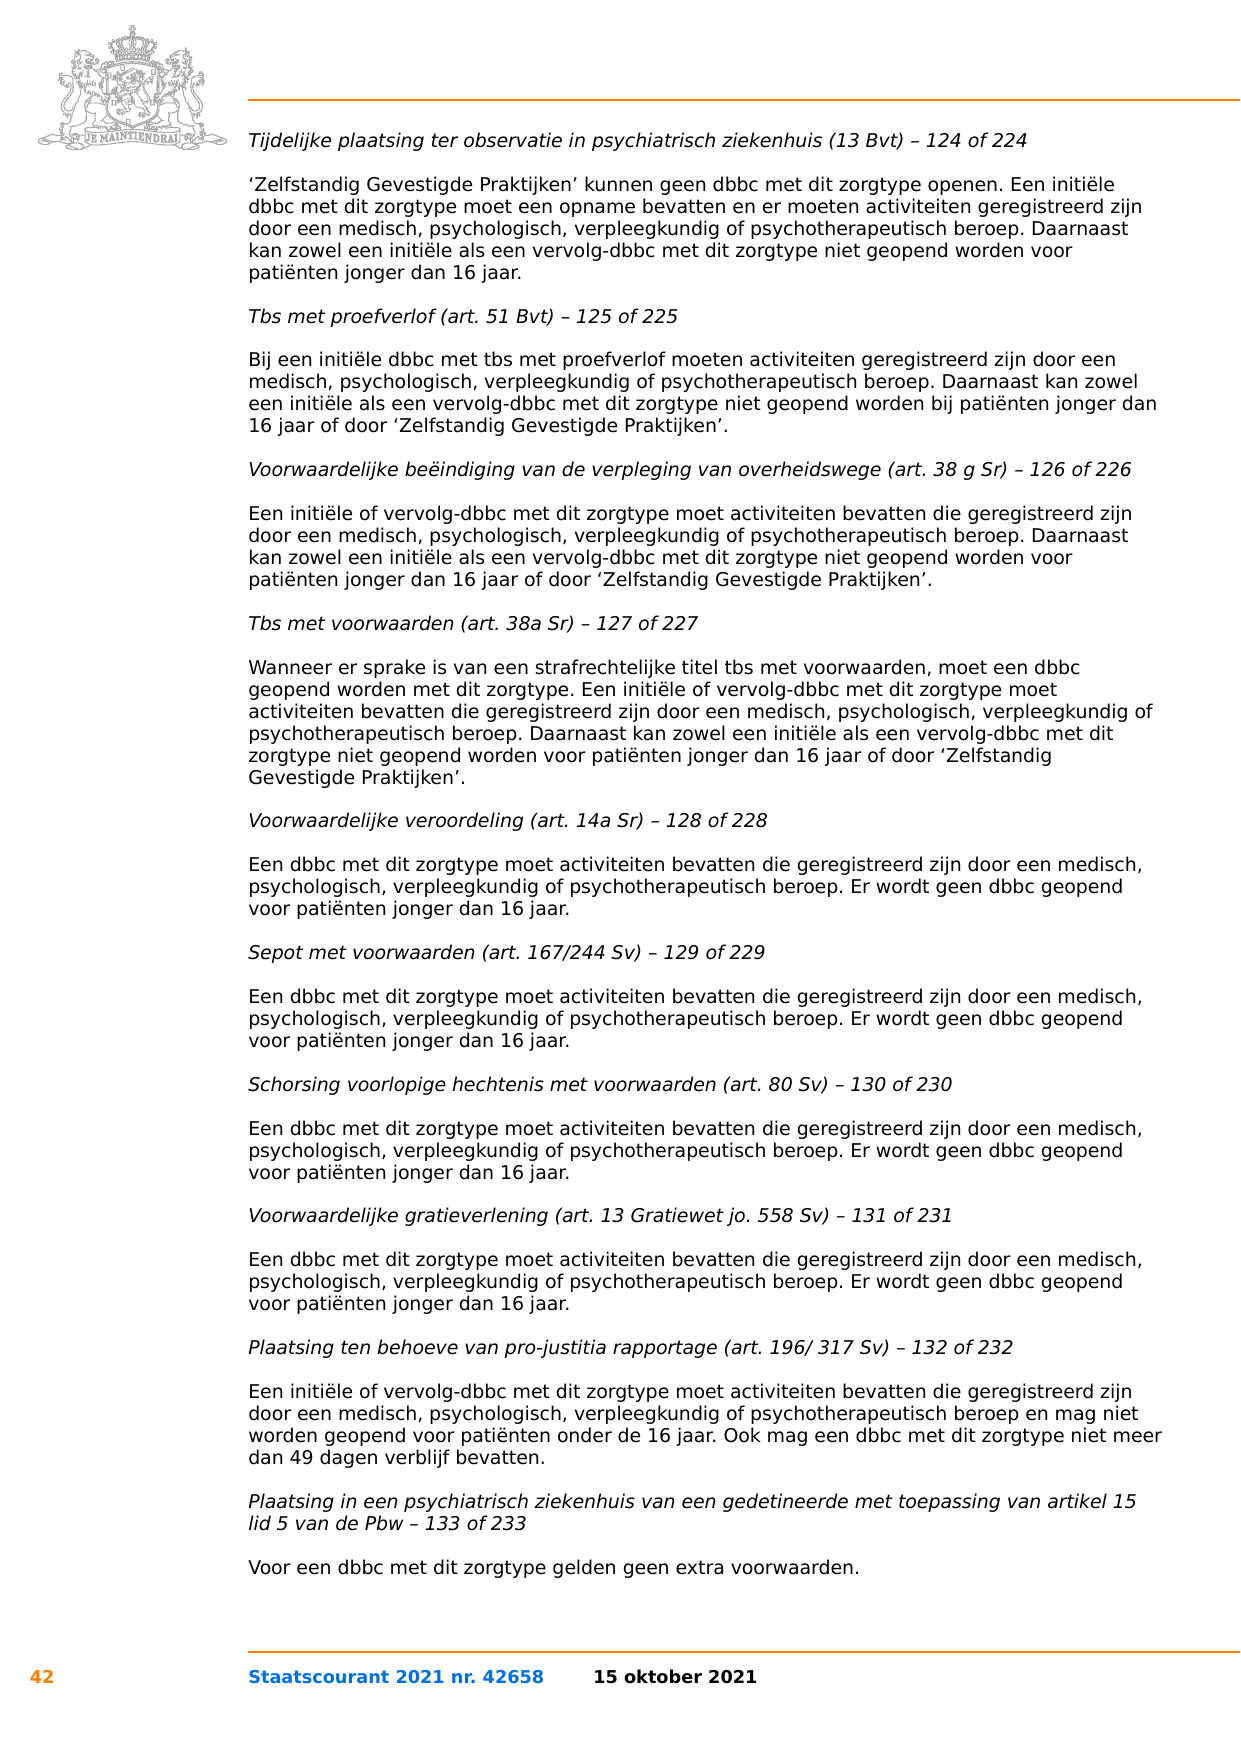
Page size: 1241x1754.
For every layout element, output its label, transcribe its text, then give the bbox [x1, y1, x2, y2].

text Een initiële of vervolg-dbbc met dit zorgtype moet activiteiten bevatten die geregistreerd zijn door een medisch, psychologisch, verpleegkundig of psychotherapeutisch beroep. Daarnaast kan zowel een initiële als een vervolg-dbbc met dit zorgtype niet geopend worden voor patiënten jonger dan 16 jaar of door ‘Zelfstandig Gevestigde Praktijken’. [248, 503, 1163, 591]
subtitle Sepot met voorwaarden (art. 167/244 Sv) – 129 of 229 [248, 942, 1163, 964]
subtitle Plaatsing ten behoeve van pro-justitia rapportage (art. 196/ 317 Sv) – 132 of 232 [248, 1337, 1163, 1359]
text ‘Zelfstandig Gevestigde Praktijken’ kunnen geen dbbc met dit zorgtype openen. Een initiële dbbc met dit zorgtype moet een opname bevatten en er moeten activiteiten geregistreerd zijn door een medisch, psychologisch, verpleegkundig of psychotherapeutisch beroep. Daarnaast kan zowel een initiële als een vervolg-dbbc met dit zorgtype niet geopend worden voor patiënten jonger dan 16 jaar. [248, 174, 1163, 284]
text Bij een initiële dbbc met tbs met proefverlof moeten activiteiten geregistreerd zijn door een medisch, psychologisch, verpleegkundig of psychotherapeutisch beroep. Daarnaast kan zowel een initiële als een vervolg-dbbc met dit zorgtype niet geopend worden bij patiënten jonger dan 16 jaar of door ‘Zelfstandig Gevestigde Praktijken’. [248, 349, 1163, 437]
subtitle Tbs met voorwaarden (art. 38a Sr) – 127 of 227 [248, 613, 1163, 635]
subtitle Voorwaardelijke gratieverlening (art. 13 Gratiewet jo. 558 Sv) – 131 of 231 [248, 1205, 1163, 1227]
text Een dbbc met dit zorgtype moet activiteiten bevatten die geregistreerd zijn door een medisch, psychologisch, verpleegkundig of psychotherapeutisch beroep. Er wordt geen dbbc geopend voor patiënten jonger dan 16 jaar. [248, 1249, 1163, 1315]
text Wanneer er sprake is van een strafrechtelijke titel tbs met voorwaarden, moet een dbbc geopend worden met dit zorgtype. Een initiële of vervolg-dbbc met dit zorgtype moet activiteiten bevatten die geregistreerd zijn door een medisch, psychologisch, verpleegkundig of psychotherapeutisch beroep. Daarnaast kan zowel een initiële als een vervolg-dbbc met dit zorgtype niet geopend worden voor patiënten jonger dan 16 jaar of door ‘Zelfstandig Gevestigde Praktijken’. [248, 657, 1163, 788]
text Een dbbc met dit zorgtype moet activiteiten bevatten die geregistreerd zijn door een medisch, psychologisch, verpleegkundig of psychotherapeutisch beroep. Er wordt geen dbbc geopend voor patiënten jonger dan 16 jaar. [248, 986, 1163, 1052]
text Voor een dbbc met dit zorgtype gelden geen extra voorwaarden. [248, 1557, 1163, 1578]
subtitle Plaatsing in een psychiatrisch ziekenhuis van een gedetineerde met toepassing van artikel 15 lid 5 van de Pbw – 133 of 233 [248, 1491, 1163, 1535]
subtitle Schorsing voorlopige hechtenis met voorwaarden (art. 80 Sv) – 130 of 230 [248, 1074, 1163, 1096]
picture [38, 25, 227, 150]
subtitle Tbs met proefverlof (art. 51 Bvt) – 125 of 225 [248, 306, 1163, 327]
text Een dbbc met dit zorgtype moet activiteiten bevatten die geregistreerd zijn door een medisch, psychologisch, verpleegkundig of psychotherapeutisch beroep. Er wordt geen dbbc geopend voor patiënten jonger dan 16 jaar. [248, 1118, 1163, 1183]
subtitle Tijdelijke plaatsing ter observatie in psychiatrisch ziekenhuis (13 Bvt) – 124 of 224 [248, 130, 1163, 152]
subtitle Voorwaardelijke beëindiging van de verpleging van overheidswege (art. 38 g Sr) – 126 of 226 [248, 459, 1163, 481]
text Een initiële of vervolg-dbbc met dit zorgtype moet activiteiten bevatten die geregistreerd zijn door een medisch, psychologisch, verpleegkundig of psychotherapeutisch beroep en mag niet worden geopend voor patiënten onder de 16 jaar. Ook mag een dbbc met dit zorgtype niet meer dan 49 dagen verblijf bevatten. [248, 1381, 1163, 1469]
subtitle Voorwaardelijke veroordeling (art. 14a Sr) – 128 of 228 [248, 810, 1163, 832]
text Een dbbc met dit zorgtype moet activiteiten bevatten die geregistreerd zijn door een medisch, psychologisch, verpleegkundig of psychotherapeutisch beroep. Er wordt geen dbbc geopend voor patiënten jonger dan 16 jaar. [248, 854, 1163, 920]
